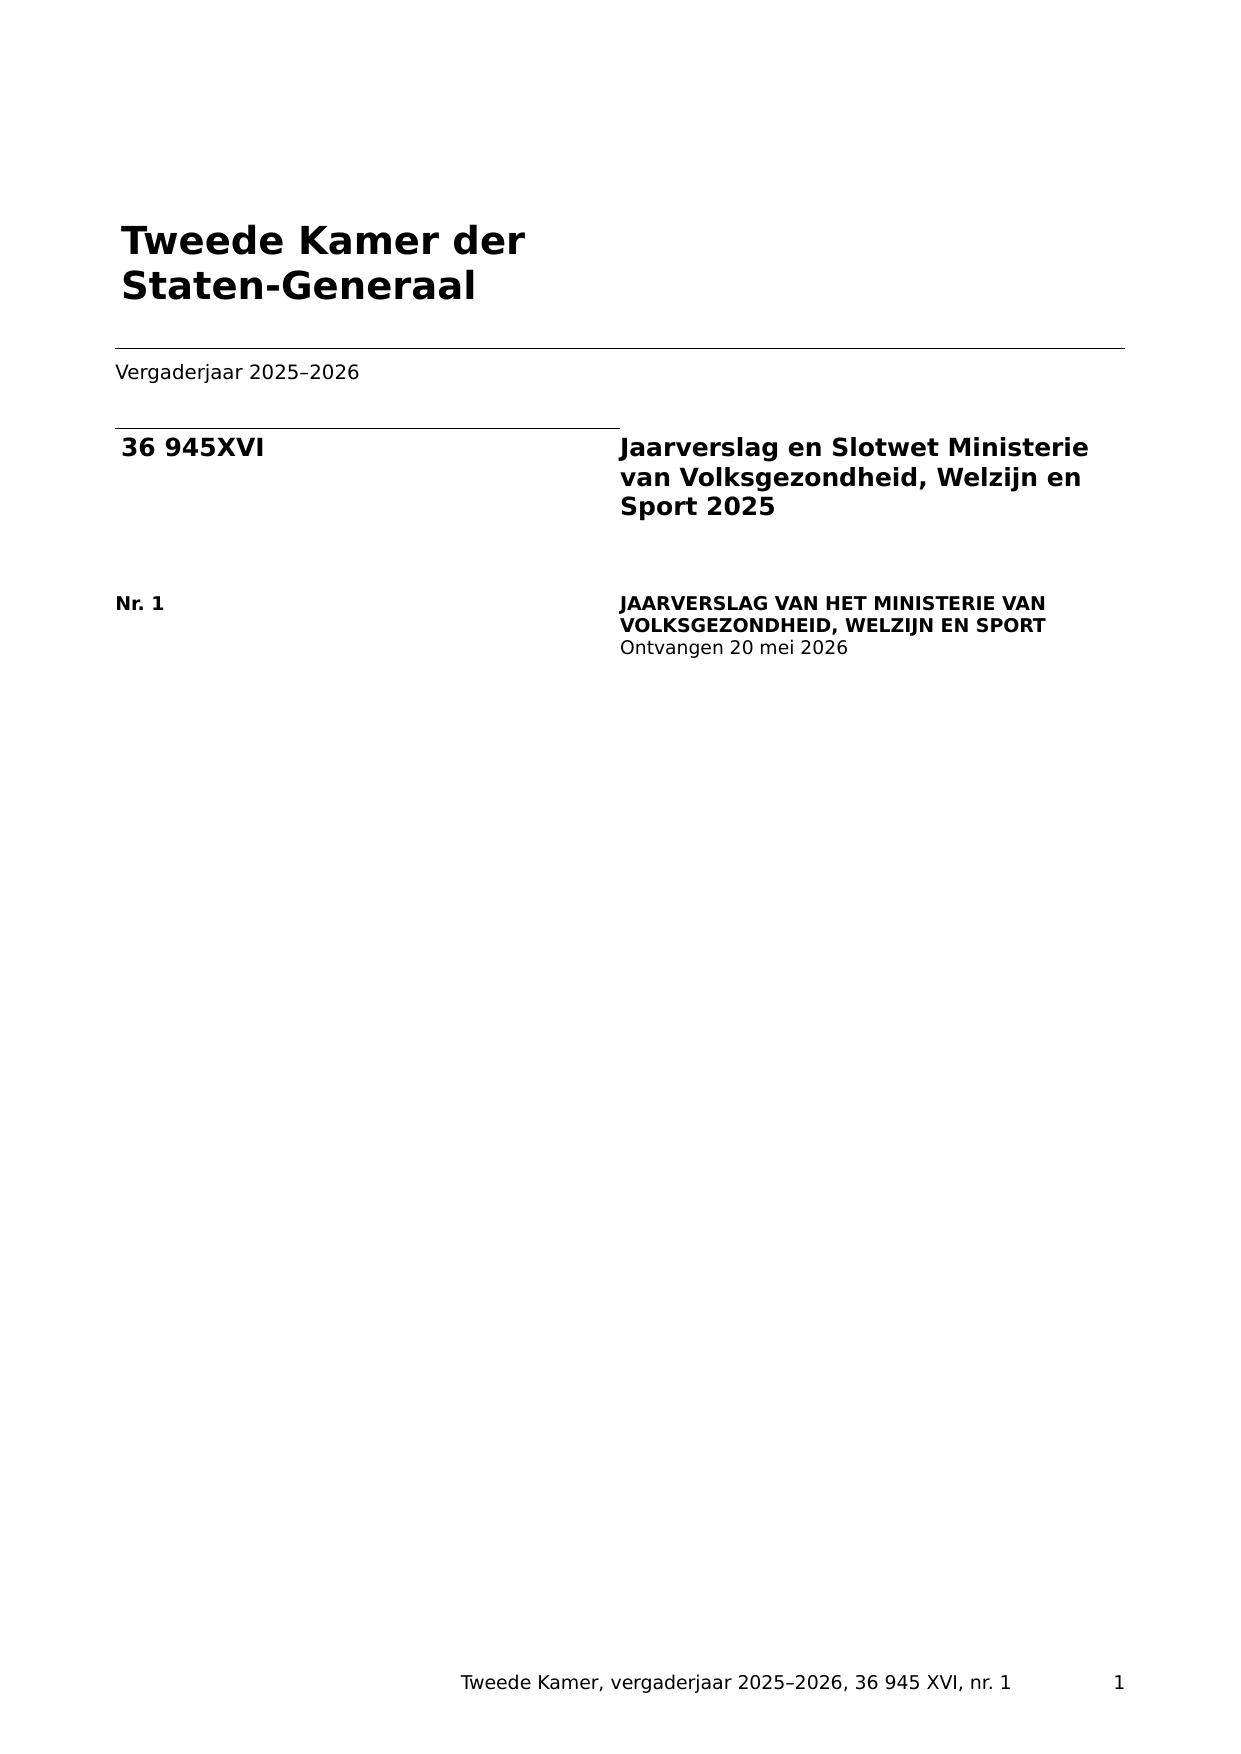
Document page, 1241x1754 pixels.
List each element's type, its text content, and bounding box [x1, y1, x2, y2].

table_header 36 945XVI [115, 429, 620, 527]
table_header [620, 213, 1125, 348]
table_header Jaarverslag van het ministerie van Volksgezondheid, Welzijn en Sport Ontvangen 20 mei 2026 [620, 593, 1125, 681]
table_header Nr. 1 [115, 593, 620, 681]
table_header Jaarverslag en Slotwet Ministerie van Volksgezondheid, Welzijn en Sport 2025 [620, 428, 1125, 527]
table_cell Vergaderjaar 2025–2026 [115, 349, 1125, 384]
table_header Tweede Kamer der Staten-Generaal [115, 213, 620, 348]
